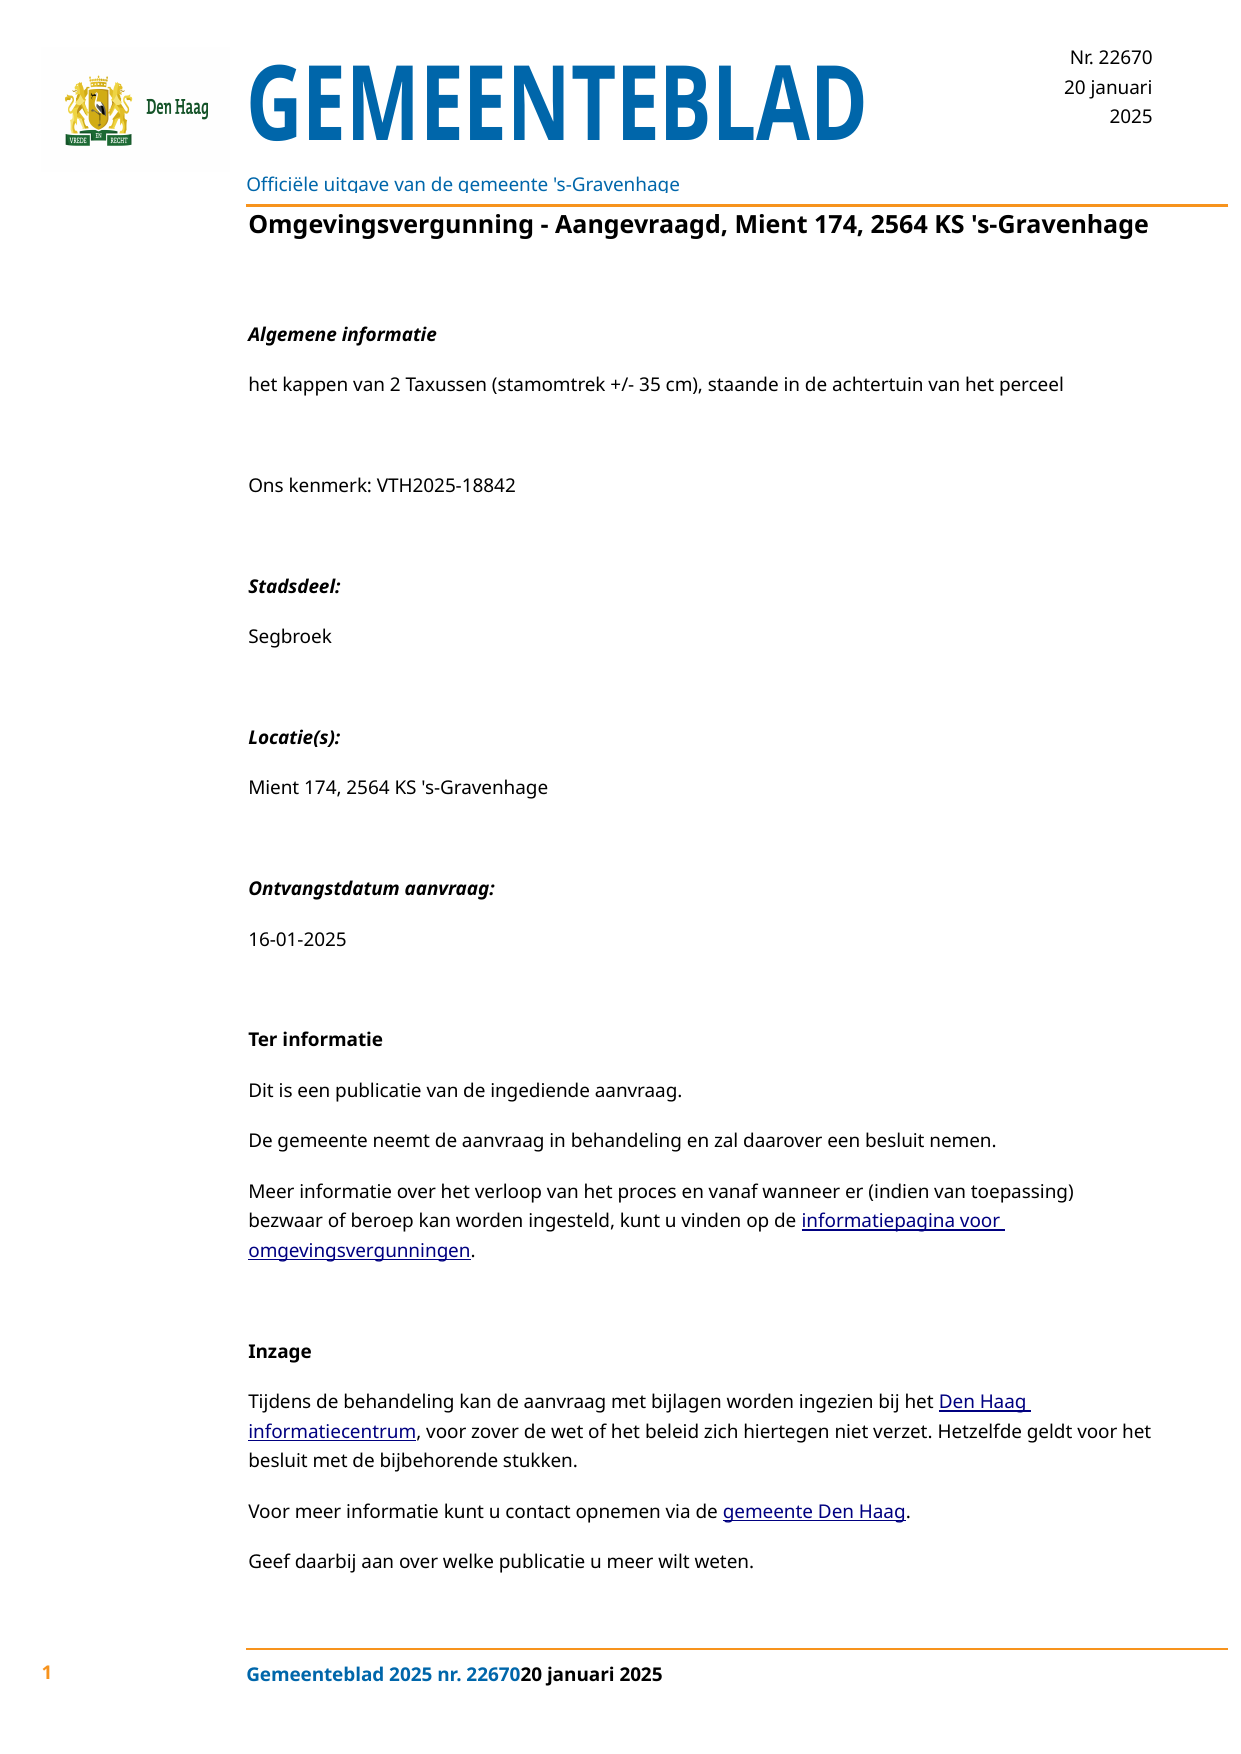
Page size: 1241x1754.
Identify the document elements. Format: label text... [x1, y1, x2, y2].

text Voor meer informatie kunt u contact opnemen via de gemeente Den Haag. [248, 1498, 1152, 1523]
text Ons kenmerk: VTH2025-18842 [248, 472, 1152, 498]
text Ontvangstdatum aanvraag: [248, 875, 1152, 901]
text Algemene informatie [248, 321, 1152, 346]
text Locatie(s): [248, 724, 1152, 750]
text Ter informatie [248, 1027, 1152, 1052]
text 16-01-2025 [248, 926, 1152, 951]
text Stadsdeel: [248, 573, 1152, 598]
text Mient 174, 2564 KS 's-Gravenhage [248, 774, 1152, 800]
text Omgevingsvergunning - Aangevraagd, Mient 174, 2564 KS 's-Gravenhage [248, 207, 1152, 241]
text Inzage [248, 1338, 1152, 1363]
text Meer informatie over het verloop van het proces en vanaf wanneer er (indien van toepassing) bezwaar of beroep kan worden ingesteld, kunt u vinden op de informatiepagina voor omgevingsvergunningen. [248, 1178, 1152, 1263]
picture [41, 47, 231, 172]
text Geef daarbij aan over welke publicatie u meer wilt weten. [248, 1548, 1152, 1574]
text Tijdens de behandeling kan de aanvraag met bijlagen worden ingezien bij het Den Haag informatiecentrum, voor zover de wet of het beleid zich hiertegen niet verzet. Hetzelfde geldt voor het besluit met de bijbehorende stukken. [248, 1388, 1152, 1473]
text Dit is een publicatie van de ingediende aanvraag. [248, 1077, 1152, 1103]
text het kappen van 2 Taxussen (stamomtrek +/- 35 cm), staande in de achtertuin van het perceel [248, 371, 1152, 397]
text Segbroek [248, 623, 1152, 649]
text De gemeente neemt de aanvraag in behandeling en zal daarover een besluit nemen. [248, 1127, 1152, 1153]
